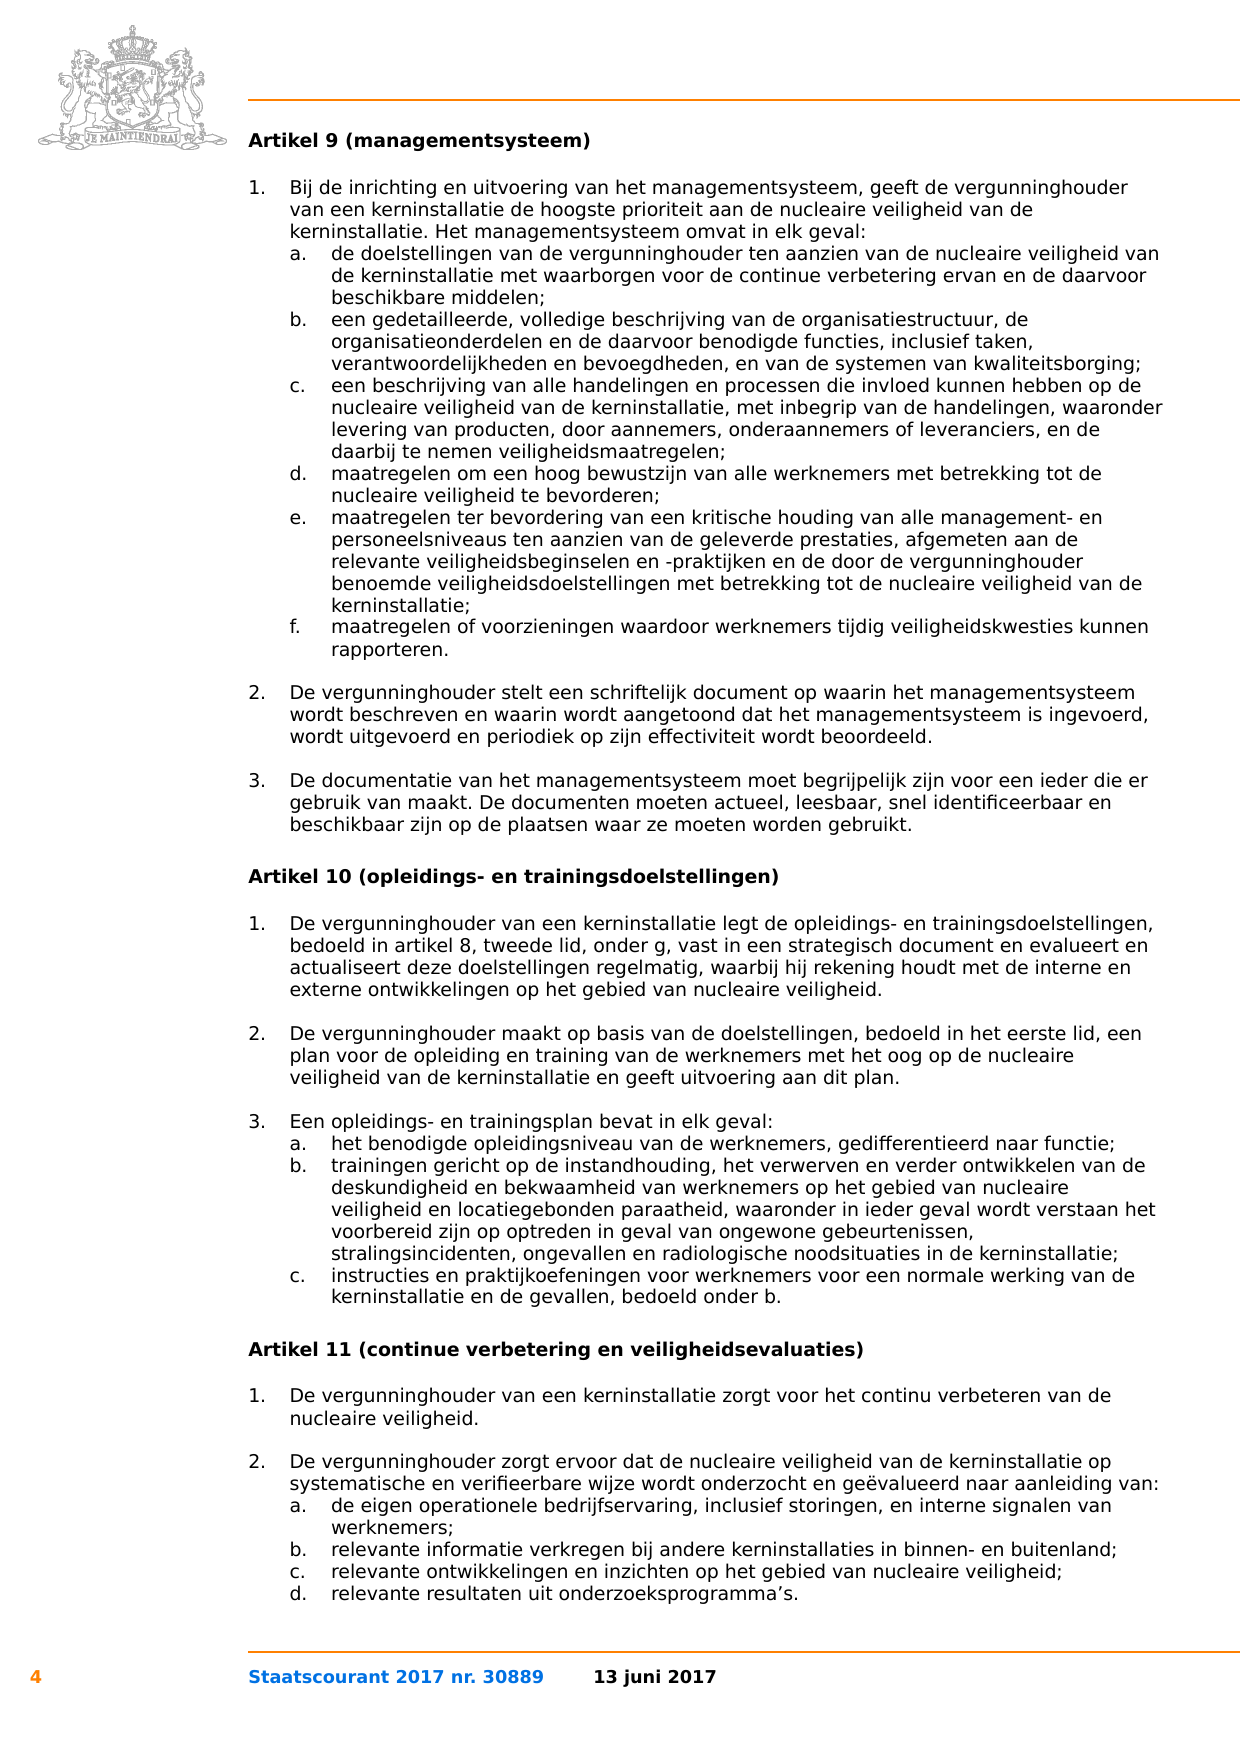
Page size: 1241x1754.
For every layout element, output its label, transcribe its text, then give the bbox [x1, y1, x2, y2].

text 1. De vergunninghouder van een kerninstallatie legt de opleidings- en trainingsdoelstellingen, bedoeld in artikel 8, tweede lid, onder g, vast in een strategisch document en evalueert en actualiseert deze doelstellingen regelmatig, waarbij hij rekening houdt met de interne en externe ontwikkelingen op het gebied van nucleaire veiligheid. [248, 913, 1163, 1001]
subtitle Artikel 9 (managementsysteem) [248, 130, 1163, 152]
text d. relevante resultaten uit onderzoeksprogramma’s. [289, 1583, 1163, 1605]
text 2. De vergunninghouder maakt op basis van de doelstellingen, bedoeld in het eerste lid, een plan voor de opleiding en training van de werknemers met het oog op de nucleaire veiligheid van de kerninstallatie en geeft uitvoering aan dit plan. [248, 1023, 1163, 1089]
picture [38, 25, 227, 150]
text d. maatregelen om een hoog bewustzijn van alle werknemers met betrekking tot de nucleaire veiligheid te bevorderen; [289, 463, 1163, 507]
text b. relevante informatie verkregen bij andere kerninstallaties in binnen- en buitenland; [289, 1539, 1163, 1561]
text 2. De vergunninghouder stelt een schriftelijk document op waarin het managementsysteem wordt beschreven en waarin wordt aangetoond dat het managementsysteem is ingevoerd, wordt uitgevoerd en periodiek op zijn effectiviteit wordt beoordeeld. [248, 682, 1163, 748]
text a. het benodigde opleidingsniveau van de werknemers, gedifferentieerd naar functie; [289, 1133, 1163, 1154]
text c. relevante ontwikkelingen en inzichten op het gebied van nucleaire veiligheid; [289, 1561, 1163, 1583]
text c. een beschrijving van alle handelingen en processen die invloed kunnen hebben op de nucleaire veiligheid van de kerninstallatie, met inbegrip van de handelingen, waaronder levering van producten, door aannemers, onderaannemers of leveranciers, en de daarbij te nemen veiligheidsmaatregelen; [289, 375, 1163, 463]
text b. een gedetailleerde, volledige beschrijving van de organisatiestructuur, de organisatieonderdelen en de daarvoor benodigde functies, inclusief taken, verantwoordelijkheden en bevoegdheden, en van de systemen van kwaliteitsborging; [289, 309, 1163, 375]
text 1. De vergunninghouder van een kerninstallatie zorgt voor het continu verbeteren van de nucleaire veiligheid. [248, 1385, 1163, 1429]
text 1. Bij de inrichting en uitvoering van het managementsysteem, geeft de vergunninghouder van een kerninstallatie de hoogste prioriteit aan de nucleaire veiligheid van de kerninstallatie. Het managementsysteem omvat in elk geval: [248, 177, 1163, 243]
subtitle Artikel 10 (opleidings- en trainingsdoelstellingen) [248, 866, 1163, 888]
subtitle Artikel 11 (continue verbetering en veiligheidsevaluaties) [248, 1338, 1163, 1360]
text b. trainingen gericht op de instandhouding, het verwerven en verder ontwikkelen van de deskundigheid en bekwaamheid van werknemers op het gebied van nucleaire veiligheid en locatiegebonden paraatheid, waaronder in ieder geval wordt verstaan het voorbereid zijn op optreden in geval van ongewone gebeurtenissen, stralingsincidenten, ongevallen en radiologische noodsituaties in de kerninstallatie; [289, 1154, 1163, 1264]
text 3. De documentatie van het managementsysteem moet begrijpelijk zijn voor een ieder die er gebruik van maakt. De documenten moeten actueel, leesbaar, snel identificeerbaar en beschikbaar zijn op de plaatsen waar ze moeten worden gebruikt. [248, 770, 1163, 836]
text 3. Een opleidings- en trainingsplan bevat in elk geval: [248, 1111, 1163, 1133]
text a. de eigen operationele bedrijfservaring, inclusief storingen, en interne signalen van werknemers; [289, 1495, 1163, 1539]
text a. de doelstellingen van de vergunninghouder ten aanzien van de nucleaire veiligheid van de kerninstallatie met waarborgen voor de continue verbetering ervan en de daarvoor beschikbare middelen; [289, 243, 1163, 309]
text 2. De vergunninghouder zorgt ervoor dat de nucleaire veiligheid van de kerninstallatie op systematische en verifieerbare wijze wordt onderzocht en geëvalueerd naar aanleiding van: [248, 1451, 1163, 1495]
text c. instructies en praktijkoefeningen voor werknemers voor een normale werking van de kerninstallatie en de gevallen, bedoeld onder b. [289, 1264, 1163, 1308]
text f. maatregelen of voorzieningen waardoor werknemers tijdig veiligheidskwesties kunnen rapporteren. [289, 616, 1163, 660]
text e. maatregelen ter bevordering van een kritische houding van alle management- en personeelsniveaus ten aanzien van de geleverde prestaties, afgemeten aan de relevante veiligheidsbeginselen en -praktijken en de door de vergunninghouder benoemde veiligheidsdoelstellingen met betrekking tot de nucleaire veiligheid van de kerninstallatie; [289, 507, 1163, 616]
